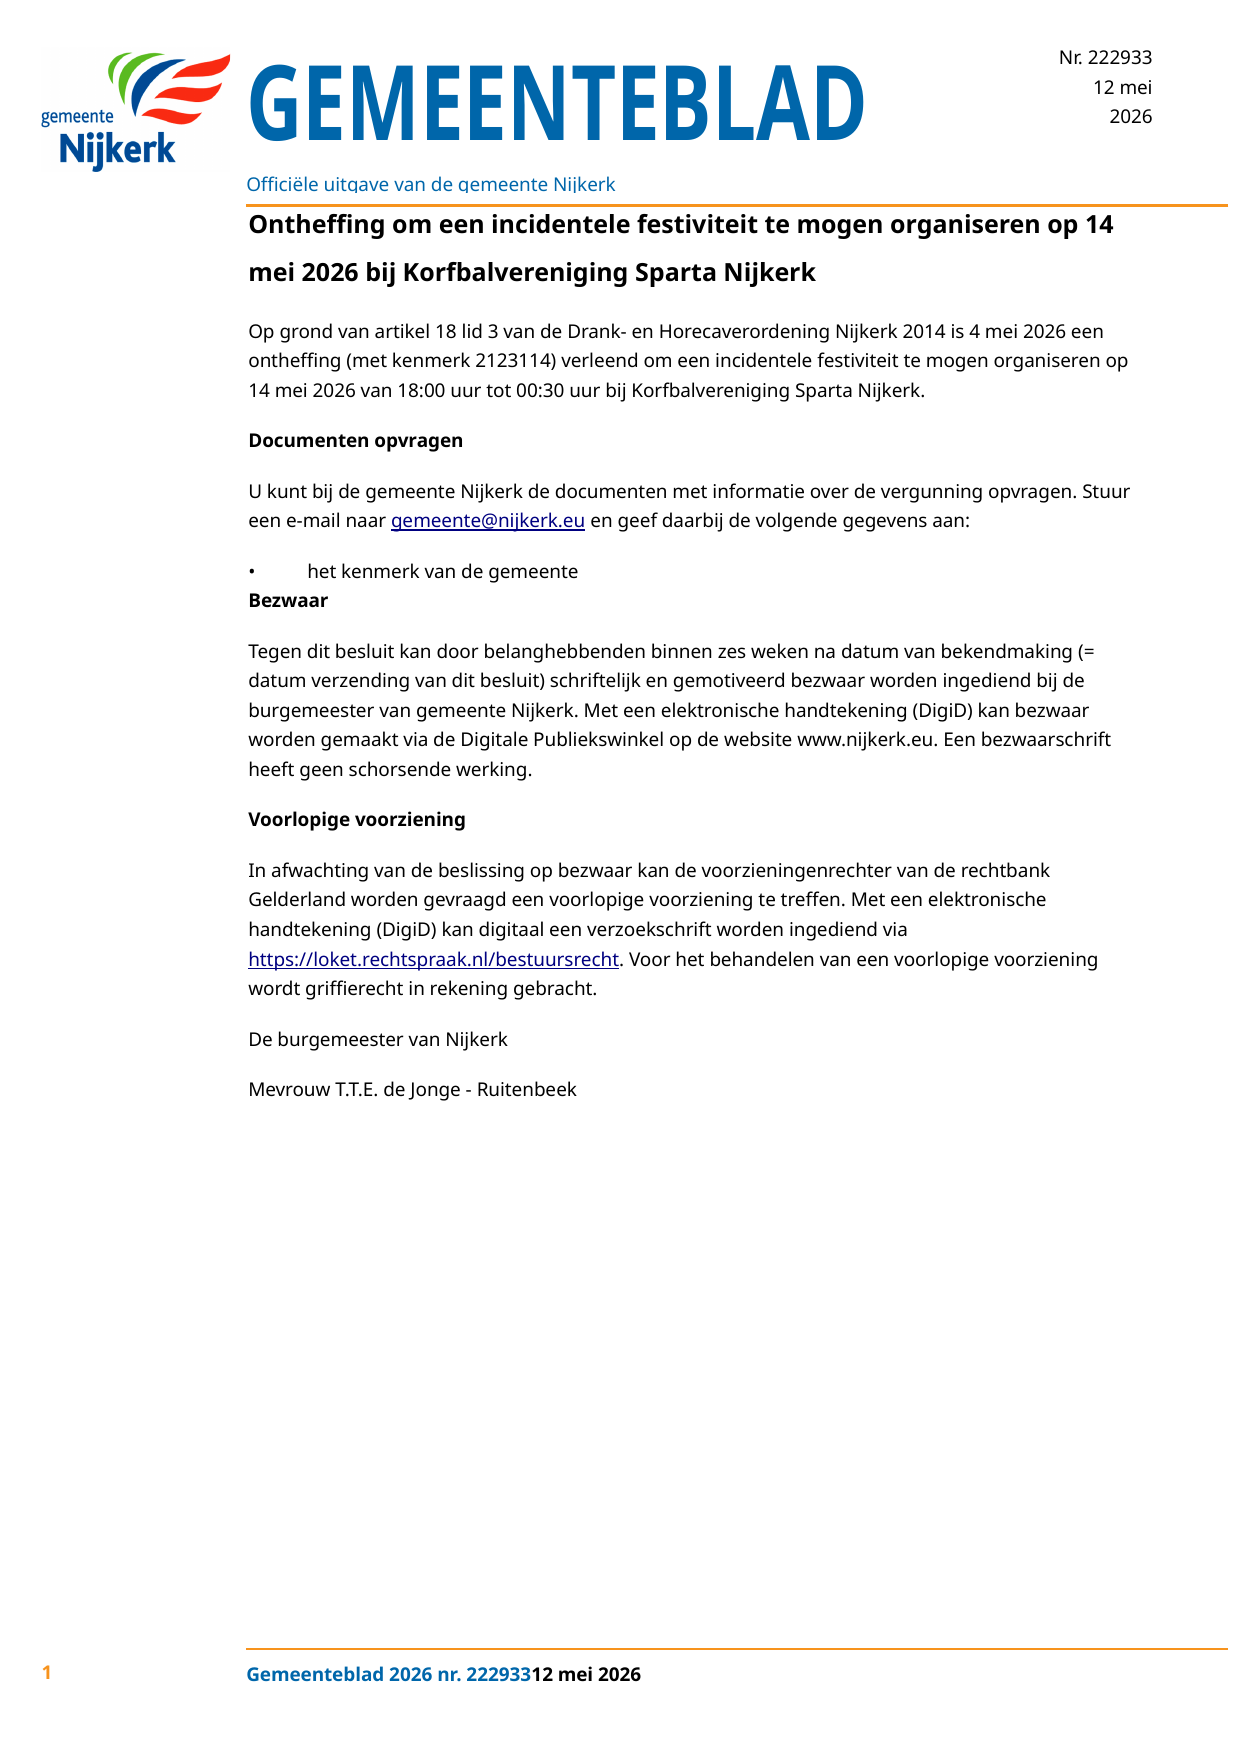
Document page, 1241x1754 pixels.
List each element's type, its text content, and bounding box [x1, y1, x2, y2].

text Mevrouw T.T.E. de Jonge - Ruitenbeek [248, 1076, 1152, 1102]
text U kunt bij de gemeente Nijkerk de documenten met informatie over de vergunning opvragen. Stuur een e-mail naar gemeente@nijkerk.eu en geef daarbij de volgende gegevens aan: [248, 478, 1152, 533]
picture [41, 47, 231, 172]
text De burgemeester van Nijkerk [248, 1026, 1152, 1052]
list het kenmerk van de gemeente [248, 558, 1152, 584]
text Op grond van artikel 18 lid 3 van de Drank- en Horecaverordening Nijkerk 2014 is 4 mei 2026 een ontheffing (met kenmerk 2123114) verleend om een incidentele festiviteit te mogen organiseren op 14 mei 2026 van 18:00 uur tot 00:30 uur bij Korfbalvereniging Sparta Nijkerk. [248, 318, 1152, 403]
text Voorlopige voorziening [248, 807, 1152, 832]
text Bezwaar [248, 587, 1152, 613]
text Tegen dit besluit kan door belanghebbenden binnen zes weken na datum van bekendmaking (= datum verzending van dit besluit) schriftelijk en gemotiveerd bezwaar worden ingediend bij de burgemeester van gemeente Nijkerk. Met een elektronische handtekening (DigiD) kan bezwaar worden gemaakt via de Digitale Publiekswinkel op de website www.nijkerk.eu. Een bezwaarschrift heeft geen schorsende werking. [248, 638, 1152, 782]
text Ontheffing om een incidentele festiviteit te mogen organiseren op 14 mei 2026 bij Korfbalvereniging Sparta Nijkerk [248, 207, 1152, 288]
text In afwachting van de beslissing op bezwaar kan de voorzieningenrechter van de rechtbank Gelderland worden gevraagd een voorlopige voorziening te treffen. Met een elektronische handtekening (DigiD) kan digitaal een verzoekschrift worden ingediend via https://loket.rechtspraak.nl/bestuursrecht. Voor het behandelen van een voorlopige voorziening wordt griffierecht in rekening gebracht. [248, 857, 1152, 1001]
text Documenten opvragen [248, 427, 1152, 453]
